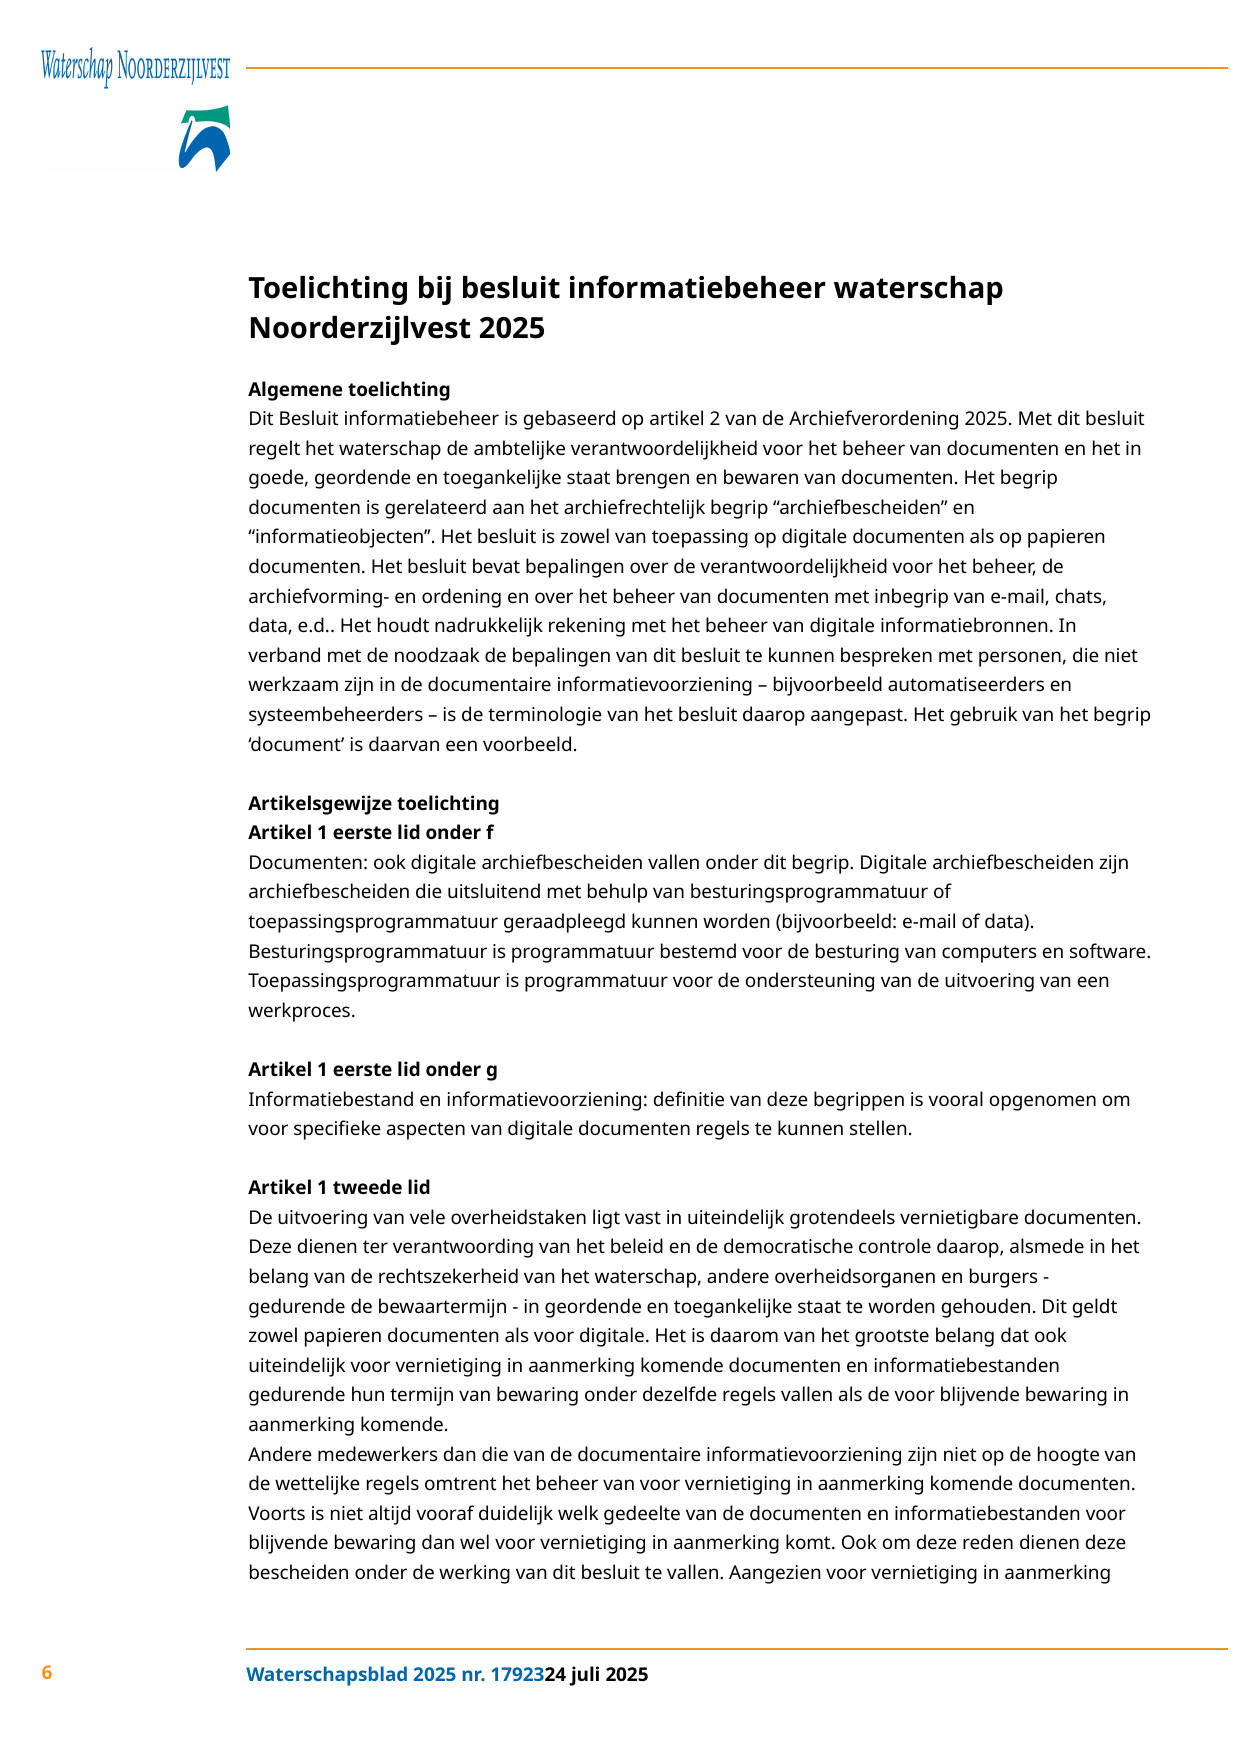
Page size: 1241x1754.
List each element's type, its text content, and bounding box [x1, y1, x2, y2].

text Algemene toelichting [248, 376, 1152, 402]
text Toelichting bij besluit informatiebeheer waterschap Noorderzijlvest 2025 [248, 267, 1152, 347]
text Artikel 1 eerste lid onder f [248, 819, 1152, 845]
text Andere medewerkers dan die van de documentaire informatievoorziening zijn niet op de hoogte van de wettelijke regels omtrent het beheer van voor vernietiging in aanmerking komende documenten. Voorts is niet altijd vooraf duidelijk welk gedeelte van de documenten en informatiebestanden voor blijvende bewaring dan wel voor vernietiging in aanmerking komt. Ook om deze reden dienen deze bescheiden onder de werking van dit besluit te vallen. Aangezien voor vernietiging in aanmerking [248, 1441, 1152, 1585]
text Artikelsgewijze toelichting [248, 790, 1152, 816]
text De uitvoering van vele overheidstaken ligt vast in uiteindelijk grotendeels vernietigbare documenten. Deze dienen ter verantwoording van het beleid en de democratische controle daarop, alsmede in het belang van de rechtszekerheid van het waterschap, andere overheidsorganen en burgers - gedurende de bewaartermijn - in geordende en toegankelijke staat te worden gehouden. Dit geldt zowel papieren documenten als voor digitale. Het is daarom van het grootste belang dat ook uiteindelijk voor vernietiging in aanmerking komende documenten en informatiebestanden gedurende hun termijn van bewaring onder dezelfde regels vallen als de voor blijvende bewaring in aanmerking komende. [248, 1204, 1152, 1437]
text Documenten: ook digitale archiefbescheiden vallen onder dit begrip. Digitale archiefbescheiden zijn archiefbescheiden die uitsluitend met behulp van besturingsprogrammatuur of toepassingsprogrammatuur geraadpleegd kunnen worden (bijvoorbeeld: e-mail of data). [248, 849, 1152, 934]
picture [41, 47, 231, 172]
text Besturingsprogrammatuur is programmatuur bestemd voor de besturing van computers en software. Toepassingsprogrammatuur is programmatuur voor de ondersteuning van de uitvoering van een werkproces. [248, 938, 1152, 1023]
text Dit Besluit informatiebeheer is gebaseerd op artikel 2 van de Archiefverordening 2025. Met dit besluit regelt het waterschap de ambtelijke verantwoordelijkheid voor het beheer van documenten en het in goede, geordende en toegankelijke staat brengen en bewaren van documenten. Het begrip documenten is gerelateerd aan het archiefrechtelijk begrip “archiefbescheiden” en “informatieobjecten’’. Het besluit is zowel van toepassing op digitale documenten als op papieren documenten. Het besluit bevat bepalingen over de verantwoordelijkheid voor het beheer, de archiefvorming- en ordening en over het beheer van documenten met inbegrip van e-mail, chats, data, e.d.. Het houdt nadrukkelijk rekening met het beheer van digitale informatiebronnen. In verband met de noodzaak de bepalingen van dit besluit te kunnen bespreken met personen, die niet werkzaam zijn in de documentaire informatievoorziening – bijvoorbeeld automatiseerders en systeembeheerders – is de terminologie van het besluit daarop aangepast. Het gebruik van het begrip ‘document’ is daarvan een voorbeeld. [248, 405, 1152, 757]
text Artikel 1 tweede lid [248, 1174, 1152, 1200]
text Informatiebestand en informatievoorziening: definitie van deze begrippen is vooral opgenomen om voor specifieke aspecten van digitale documenten regels te kunnen stellen. [248, 1086, 1152, 1141]
text Artikel 1 eerste lid onder g [248, 1056, 1152, 1082]
